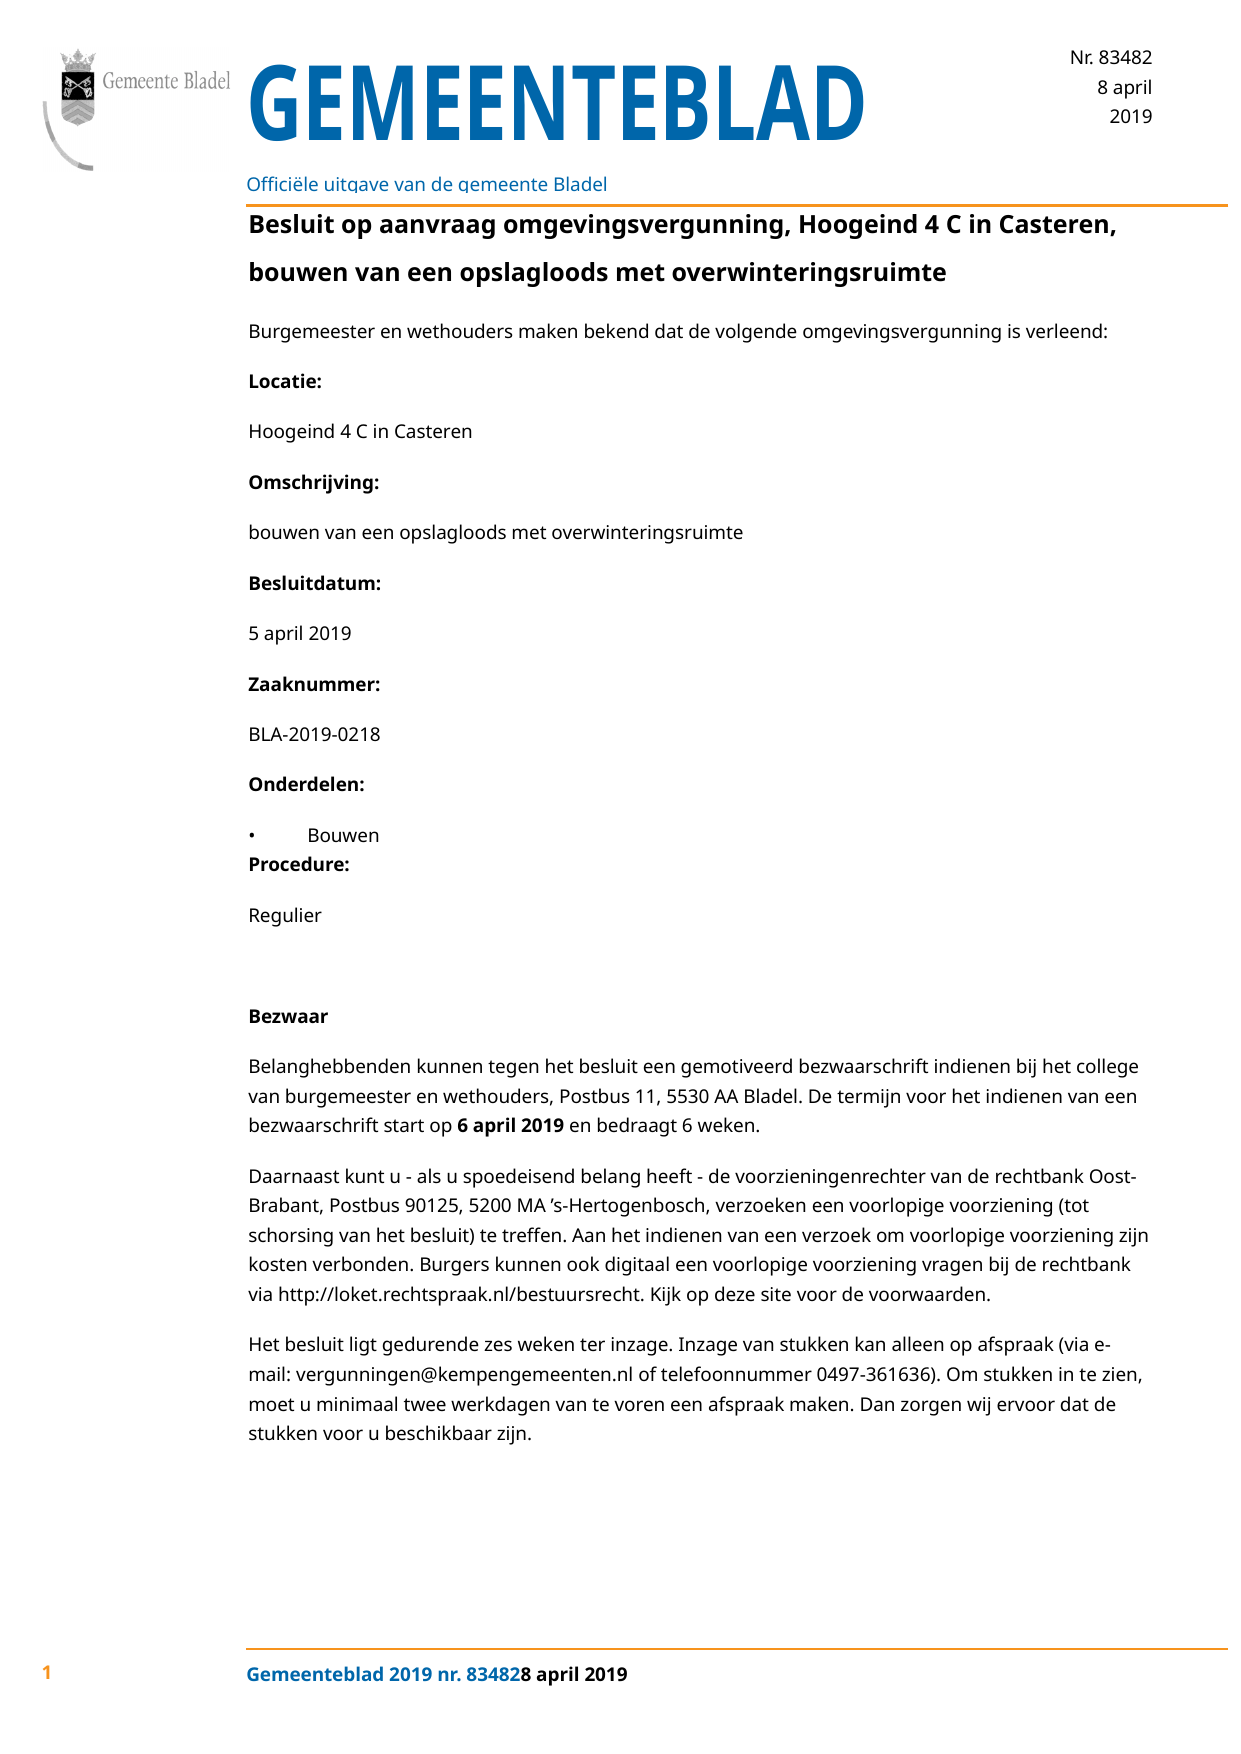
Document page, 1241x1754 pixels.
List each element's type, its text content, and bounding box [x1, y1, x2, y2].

text Omschrijving: [248, 469, 1152, 495]
text Bezwaar [248, 1003, 1152, 1029]
text bouwen van een opslagloods met overwinteringsruimte [248, 519, 1152, 545]
text Belanghebbenden kunnen tegen het besluit een gemotiveerd bezwaarschrift indienen bij het college van burgemeester en wethouders, Postbus 11, 5530 AA Bladel. De termijn voor het indienen van een bezwaarschrift start op 6 april 2019 en bedraagt 6 weken. [248, 1053, 1152, 1138]
text Locatie: [248, 368, 1152, 394]
text Daarnaast kunt u - als u spoedeisend belang heeft - de voorzieningenrechter van de rechtbank Oost-Brabant, Postbus 90125, 5200 MA ’s-Hertogenbosch, verzoeken een voorlopige voorziening (tot schorsing van het besluit) te treffen. Aan het indienen van een verzoek om voorlopige voorziening zijn kosten verbonden. Burgers kunnen ook digitaal een voorlopige voorziening vragen bij de rechtbank via http://loket.rechtspraak.nl/bestuursrecht. Kijk op deze site voor de voorwaarden. [248, 1163, 1152, 1307]
text Besluit op aanvraag omgevingsvergunning, Hoogeind 4 C in Casteren, bouwen van een opslagloods met overwinteringsruimte [248, 207, 1152, 288]
text Het besluit ligt gedurende zes weken ter inzage. Inzage van stukken kan alleen op afspraak (via e-mail: vergunningen@kempengemeenten.nl of telefoonnummer 0497-361636). Om stukken in te zien, moet u minimaal twee werkdagen van te voren een afspraak maken. Dan zorgen wij ervoor dat de stukken voor u beschikbaar zijn. [248, 1332, 1152, 1446]
list Bouwen [248, 822, 1152, 848]
text Burgemeester en wethouders maken bekend dat de volgende omgevingsvergunning is verleend: [248, 318, 1152, 344]
text 5 april 2019 [248, 620, 1152, 646]
text Regulier [248, 902, 1152, 928]
text BLA-2019-0218 [248, 721, 1152, 747]
text Besluitdatum: [248, 570, 1152, 596]
text Hoogeind 4 C in Casteren [248, 419, 1152, 444]
text Procedure: [248, 852, 1152, 877]
text Zaaknummer: [248, 671, 1152, 697]
picture [41, 47, 231, 172]
text Onderdelen: [248, 772, 1152, 797]
